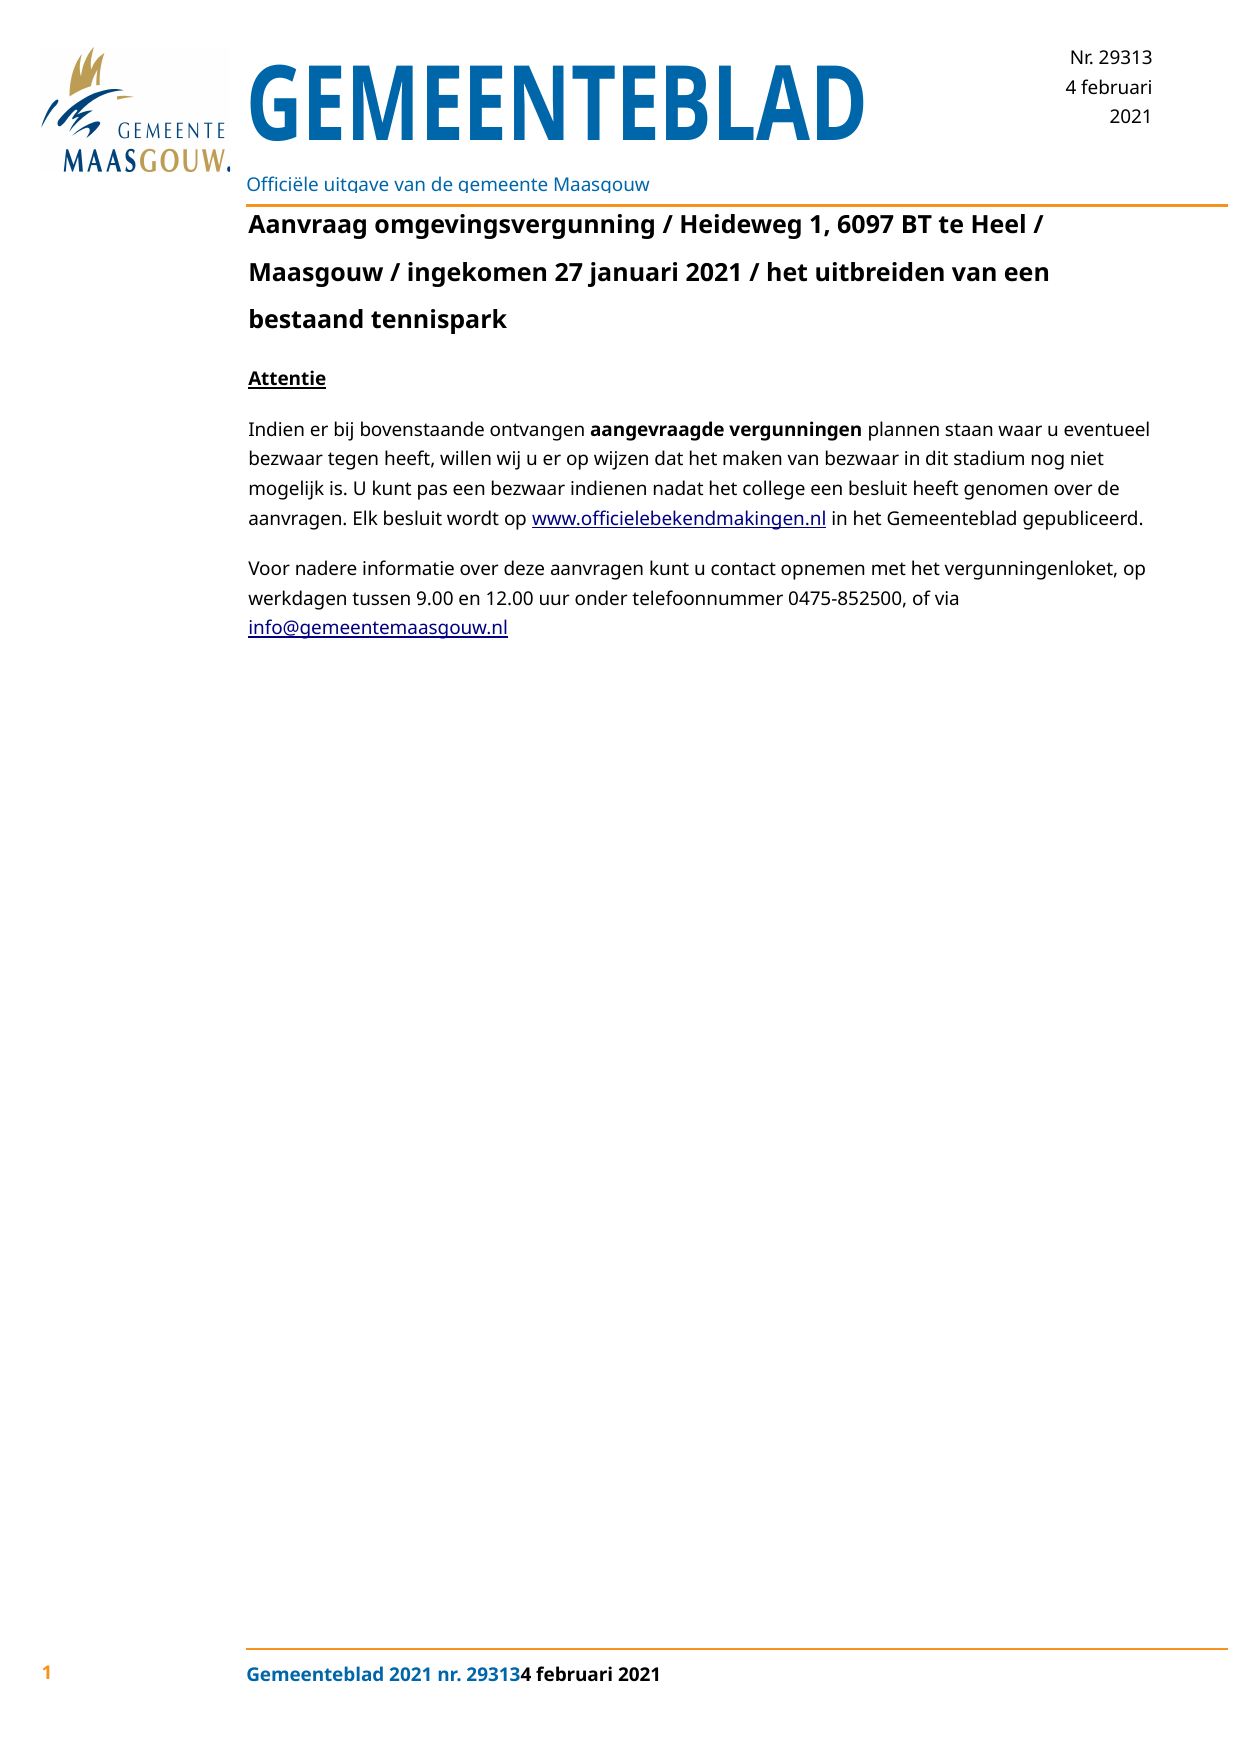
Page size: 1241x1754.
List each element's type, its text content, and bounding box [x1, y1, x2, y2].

text Voor nadere informatie over deze aanvragen kunt u contact opnemen met het vergunningenloket, op werkdagen tussen 9.00 en 12.00 uur onder telefoonnummer 0475-852500, of via info@gemeentemaasgouw.nl [248, 555, 1152, 640]
text Aanvraag omgevingsvergunning / Heideweg 1, 6097 BT te Heel / Maasgouw / ingekomen 27 januari 2021 / het uitbreiden van een bestaand tennispark [248, 207, 1152, 336]
picture [41, 47, 231, 172]
text Attentie [248, 366, 1152, 391]
text Indien er bij bovenstaande ontvangen aangevraagde vergunningen plannen staan waar u eventueel bezwaar tegen heeft, willen wij u er op wijzen dat het maken van bezwaar in dit stadium nog niet mogelijk is. U kunt pas een bezwaar indienen nadat het college een besluit heeft genomen over de aanvragen. Elk besluit wordt op www.officielebekendmakingen.nl in het Gemeenteblad gepubliceerd. [248, 416, 1152, 530]
